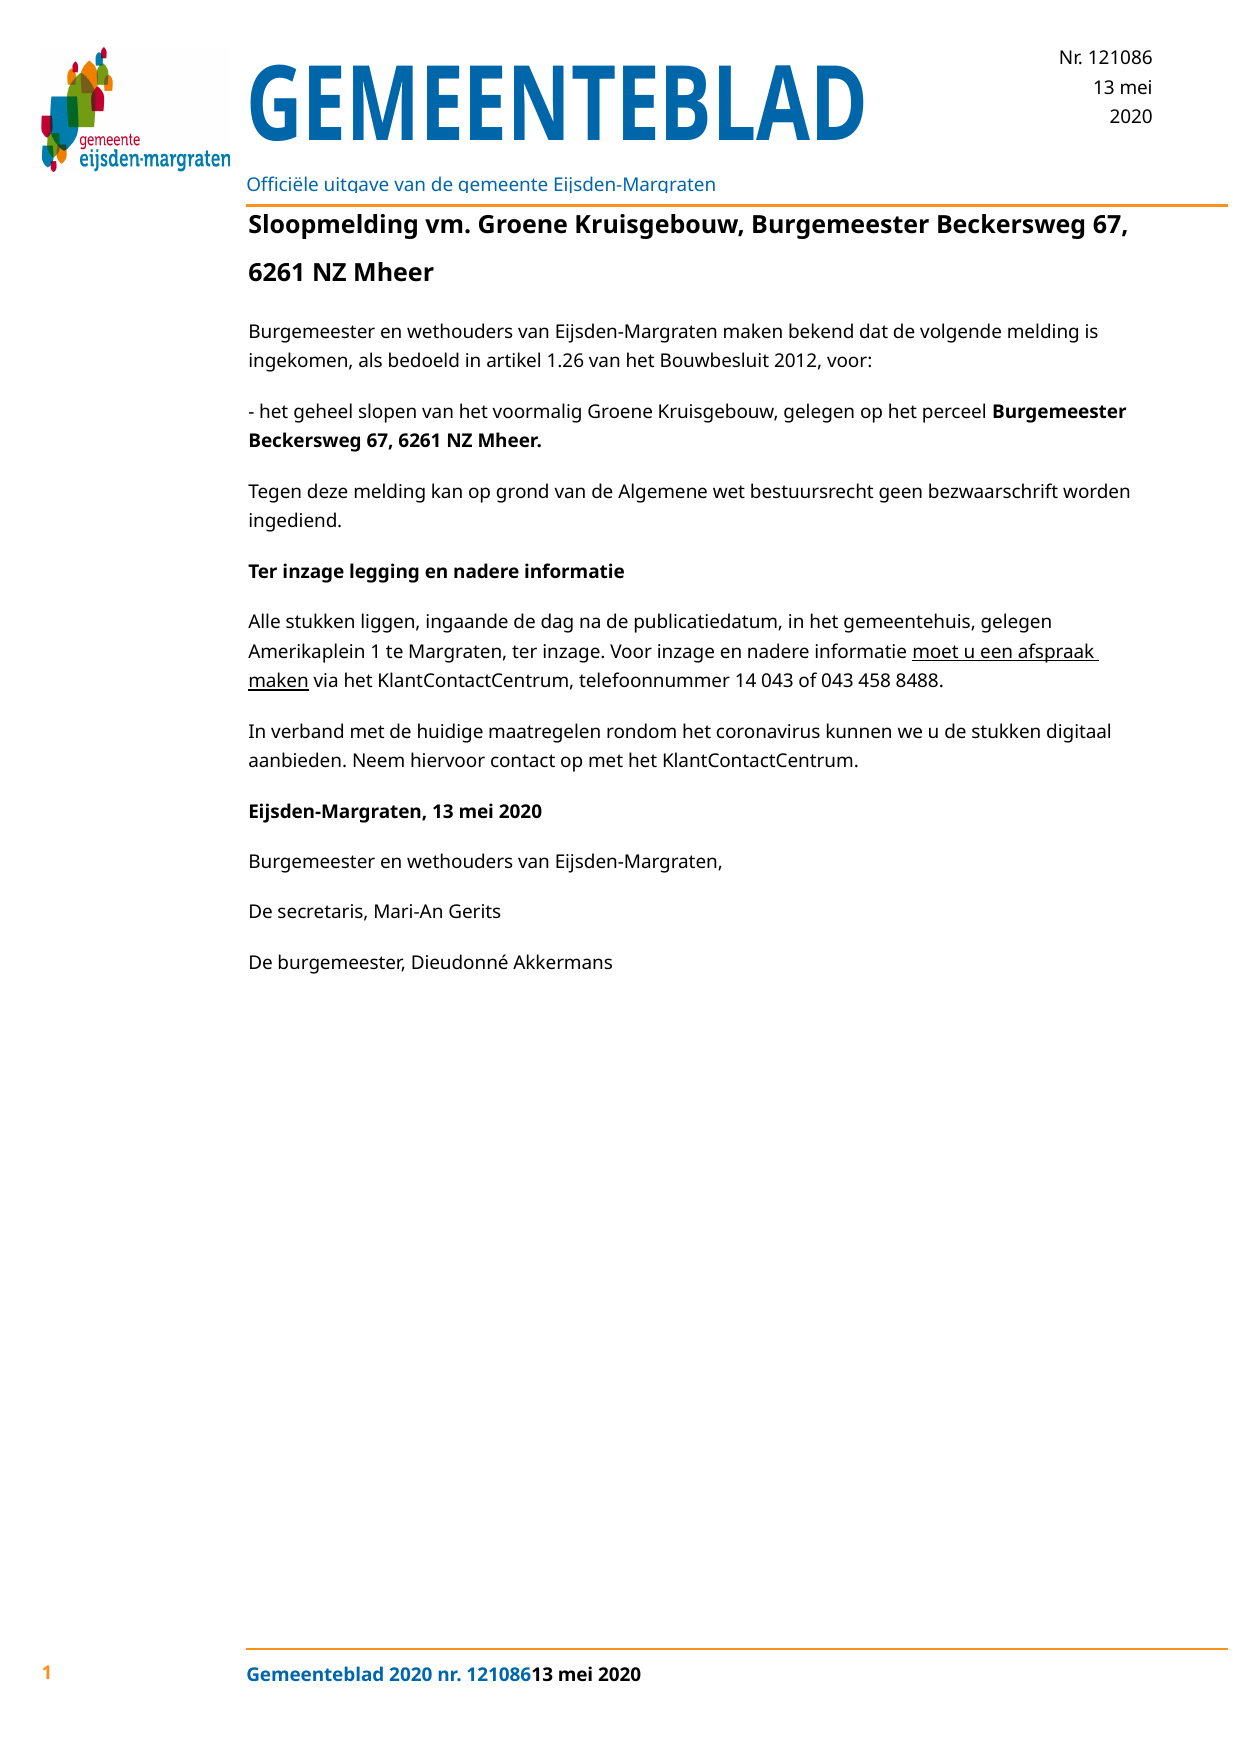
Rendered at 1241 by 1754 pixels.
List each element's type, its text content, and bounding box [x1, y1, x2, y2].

text Tegen deze melding kan op grond van de Algemene wet bestuursrecht geen bezwaarschrift worden ingediend. [248, 478, 1152, 533]
text - het geheel slopen van het voormalig Groene Kruisgebouw, gelegen op het perceel Burgemeester Beckersweg 67, 6261 NZ Mheer. [248, 398, 1152, 453]
text Burgemeester en wethouders van Eijsden-Margraten, [248, 848, 1152, 874]
text Alle stukken liggen, ingaande de dag na de publicatiedatum, in het gemeentehuis, gelegen Amerikaplein 1 te Margraten, ter inzage. Voor inzage en nadere informatie moet u een afspraak maken via het KlantContactCentrum, telefoonnummer 14 043 of 043 458 8488. [248, 608, 1152, 693]
text Ter inzage legging en nadere informatie [248, 558, 1152, 584]
text Sloopmelding vm. Groene Kruisgebouw, Burgemeester Beckersweg 67, 6261 NZ Mheer [248, 207, 1152, 288]
text In verband met de huidige maatregelen rondom het coronavirus kunnen we u de stukken digitaal aanbieden. Neem hiervoor contact op met het KlantContactCentrum. [248, 718, 1152, 773]
text Burgemeester en wethouders van Eijsden-Margraten maken bekend dat de volgende melding is ingekomen, als bedoeld in artikel 1.26 van het Bouwbesluit 2012, voor: [248, 318, 1152, 373]
text De secretaris, Mari-An Gerits [248, 899, 1152, 924]
text De burgemeester, Dieudonné Akkermans [248, 949, 1152, 975]
picture [41, 47, 231, 172]
text Eijsden-Margraten, 13 mei 2020 [248, 798, 1152, 824]
